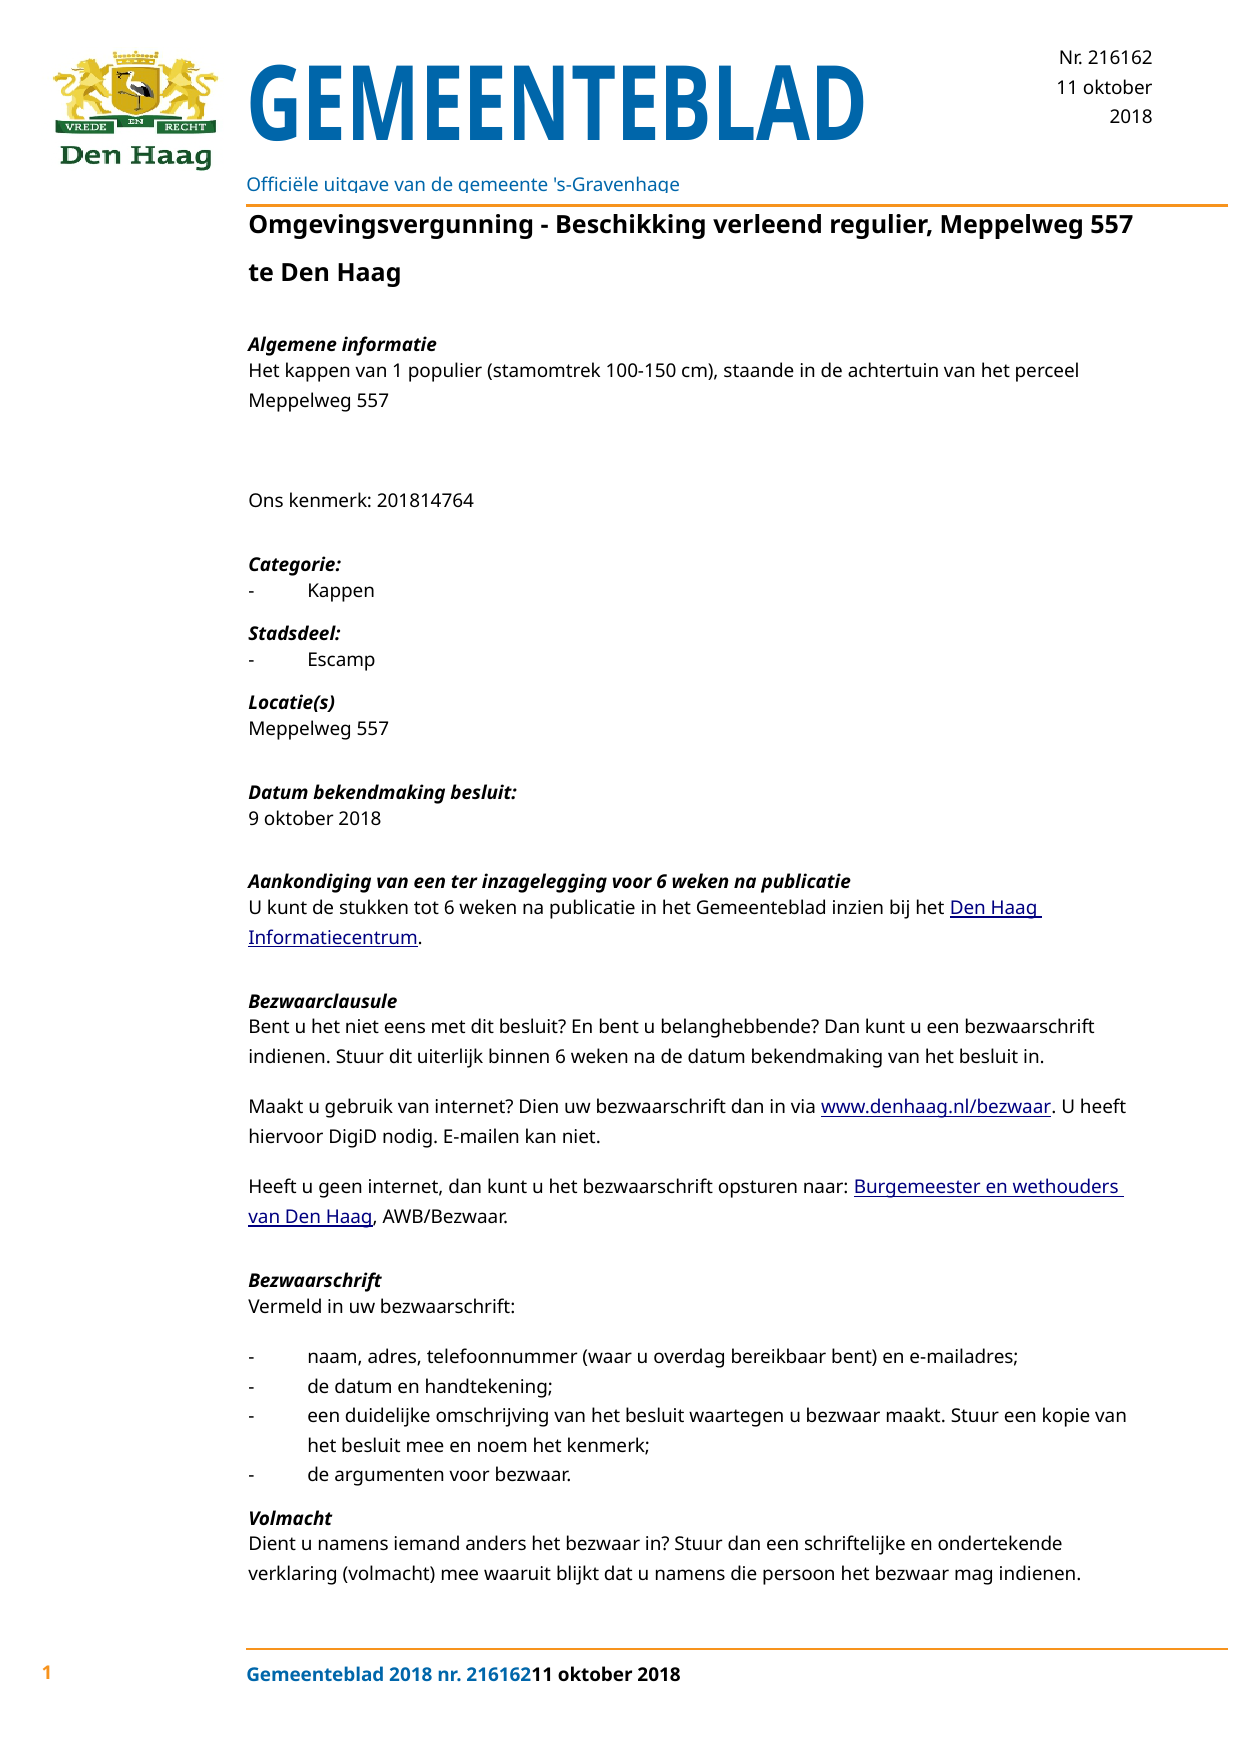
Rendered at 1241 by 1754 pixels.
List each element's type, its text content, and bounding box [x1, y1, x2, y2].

text Algemene informatie [248, 331, 1152, 357]
text Vermeld in uw bezwaarschrift: [248, 1293, 1152, 1319]
text Aankondiging van een ter inzagelegging voor 6 weken na publicatie [248, 869, 1152, 894]
text Maakt u gebruik van internet? Dien uw bezwaarschrift dan in via www.denhaag.nl/bezwaar. U heeft hiervoor DigiD nodig. E-mailen kan niet. [248, 1094, 1152, 1149]
picture [41, 47, 231, 172]
list een duidelijke omschrijving van het besluit waartegen u bezwaar maakt. Stuur een kopie van het besluit mee en noem het kenmerk; [248, 1402, 1152, 1458]
text Volmacht [248, 1505, 1152, 1531]
text Categorie: [248, 552, 1152, 577]
text U kunt de stukken tot 6 weken na publicatie in het Gemeenteblad inzien bij het Den Haag Informatiecentrum. [248, 894, 1152, 950]
text Meppelweg 557 [248, 715, 1152, 741]
text Omgevingsvergunning - Beschikking verleend regulier, Meppelweg 557 te Den Haag [248, 207, 1152, 288]
text Heeft u geen internet, dan kunt u het bezwaarschrift opsturen naar: Burgemeester en wethouders van Den Haag, AWB/Bezwaar. [248, 1174, 1152, 1229]
text Ons kenmerk: 201814764 [248, 488, 1152, 513]
list de datum en handtekening; [248, 1373, 1152, 1399]
text Bent u het niet eens met dit besluit? En bent u belanghebbende? Dan kunt u een bezwaarschrift indienen. Stuur dit uiterlijk binnen 6 weken na de datum bekendmaking van het besluit in. [248, 1014, 1152, 1069]
text Bezwaarschrift [248, 1267, 1152, 1293]
text Bezwaarclausule [248, 988, 1152, 1014]
text Locatie(s) [248, 689, 1152, 715]
list Escamp [248, 646, 1152, 672]
list naam, adres, telefoonnummer (waar u overdag bereikbaar bent) en e-mailadres; [248, 1343, 1152, 1369]
text Datum bekendmaking besluit: [248, 779, 1152, 805]
text Stadsdeel: [248, 620, 1152, 646]
text 9 oktober 2018 [248, 805, 1152, 830]
text Dient u namens iemand anders het bezwaar in? Stuur dan een schriftelijke en ondertekende verklaring (volmacht) mee waaruit blijkt dat u namens die persoon het bezwaar mag indienen. [248, 1531, 1152, 1586]
list de argumenten voor bezwaar. [248, 1462, 1152, 1487]
list Kappen [248, 577, 1152, 603]
text Het kappen van 1 populier (stamomtrek 100-150 cm), staande in de achtertuin van het perceel Meppelweg 557 [248, 357, 1152, 412]
